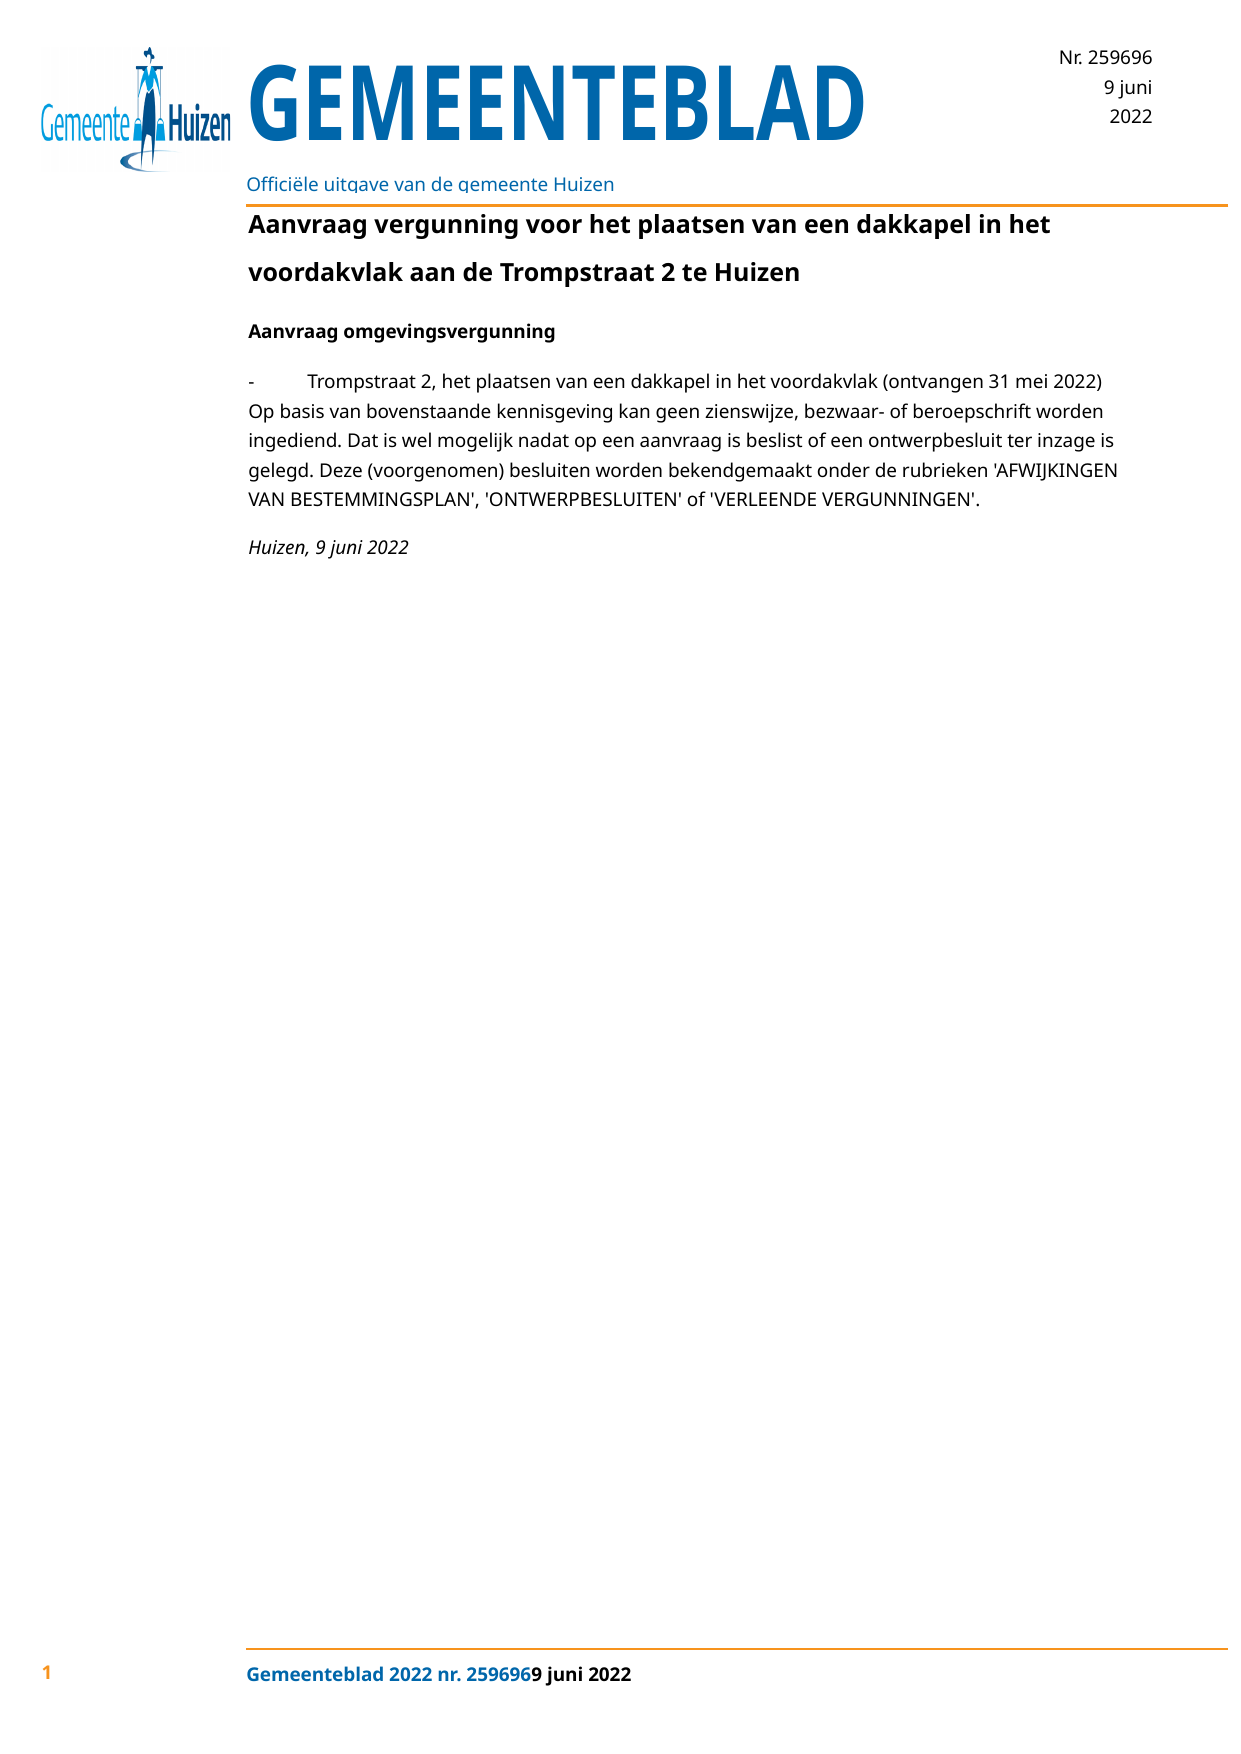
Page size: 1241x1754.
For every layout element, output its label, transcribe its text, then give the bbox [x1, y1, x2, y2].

text Op basis van bovenstaande kennisgeving kan geen zienswijze, bezwaar- of beroepschrift worden ingediend. Dat is wel mogelijk nadat op een aanvraag is beslist of een ontwerpbesluit ter inzage is gelegd. Deze (voorgenomen) besluiten worden bekendgemaakt onder de rubrieken 'AFWIJKINGEN VAN BESTEMMINGSPLAN', 'ONTWERPBESLUITEN' of 'VERLEENDE VERGUNNINGEN'. [248, 398, 1152, 512]
text Aanvraag vergunning voor het plaatsen van een dakkapel in het voordakvlak aan de Trompstraat 2 te Huizen [248, 207, 1152, 288]
list Trompstraat 2, het plaatsen van een dakkapel in het voordakvlak (ontvangen 31 mei 2022) [248, 368, 1152, 394]
text Aanvraag omgevingsvergunning [248, 318, 1152, 344]
picture [41, 47, 231, 172]
text Huizen, 9 juni 2022 [248, 534, 1152, 560]
